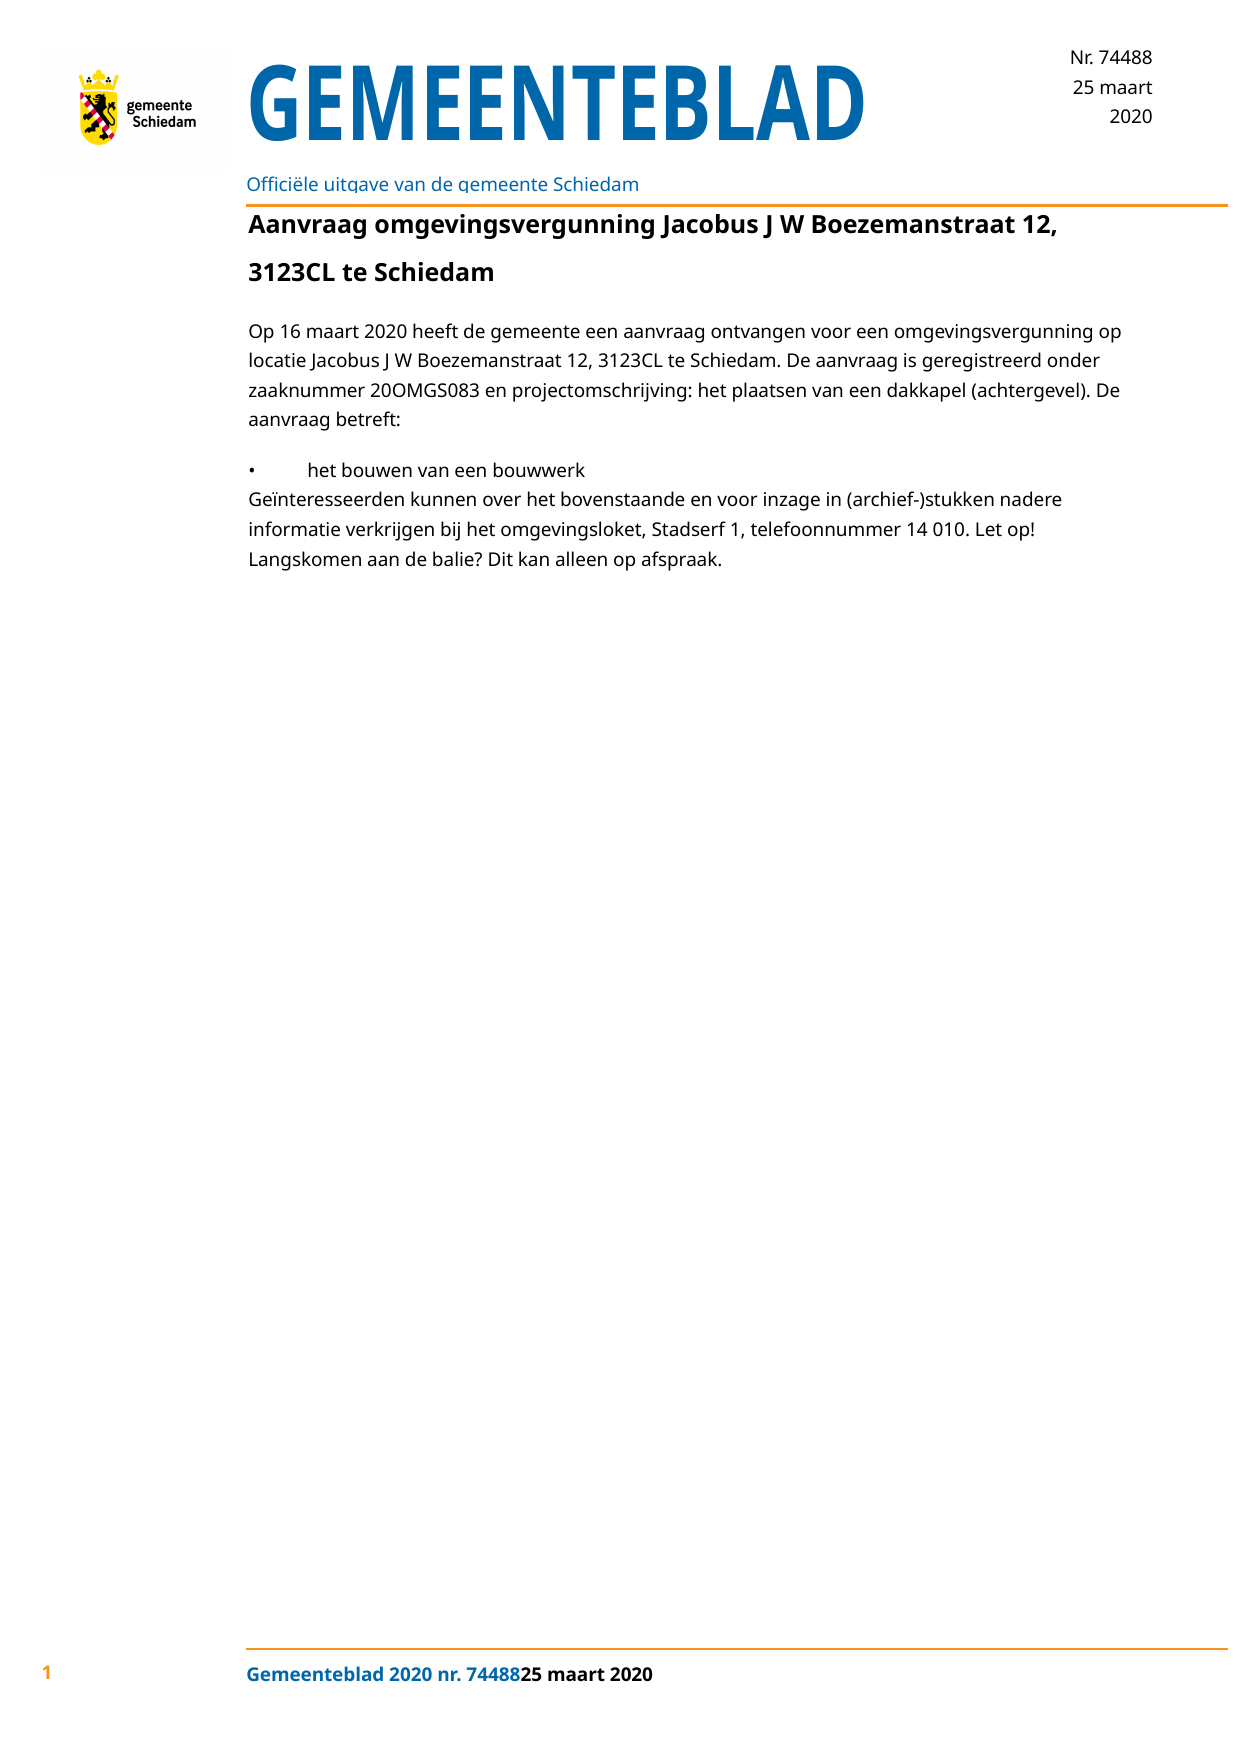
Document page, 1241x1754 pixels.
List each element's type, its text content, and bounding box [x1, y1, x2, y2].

text Aanvraag omgevingsvergunning Jacobus J W Boezemanstraat 12, 3123CL te Schiedam [248, 207, 1152, 288]
list het bouwen van een bouwwerk [248, 457, 1152, 483]
text Geïnteresseerden kunnen over het bovenstaande en voor inzage in (archief-)stukken nadere informatie verkrijgen bij het omgevingsloket, Stadserf 1, telefoonnummer 14 010. Let op! Langskomen aan de balie? Dit kan alleen op afspraak. [248, 487, 1152, 572]
picture [41, 47, 231, 172]
text Op 16 maart 2020 heeft de gemeente een aanvraag ontvangen voor een omgevingsvergunning op locatie Jacobus J W Boezemanstraat 12, 3123CL te Schiedam. De aanvraag is geregistreerd onder zaaknummer 20OMGS083 en projectomschrijving: het plaatsen van een dakkapel (achtergevel). De aanvraag betreft: [248, 318, 1152, 432]
